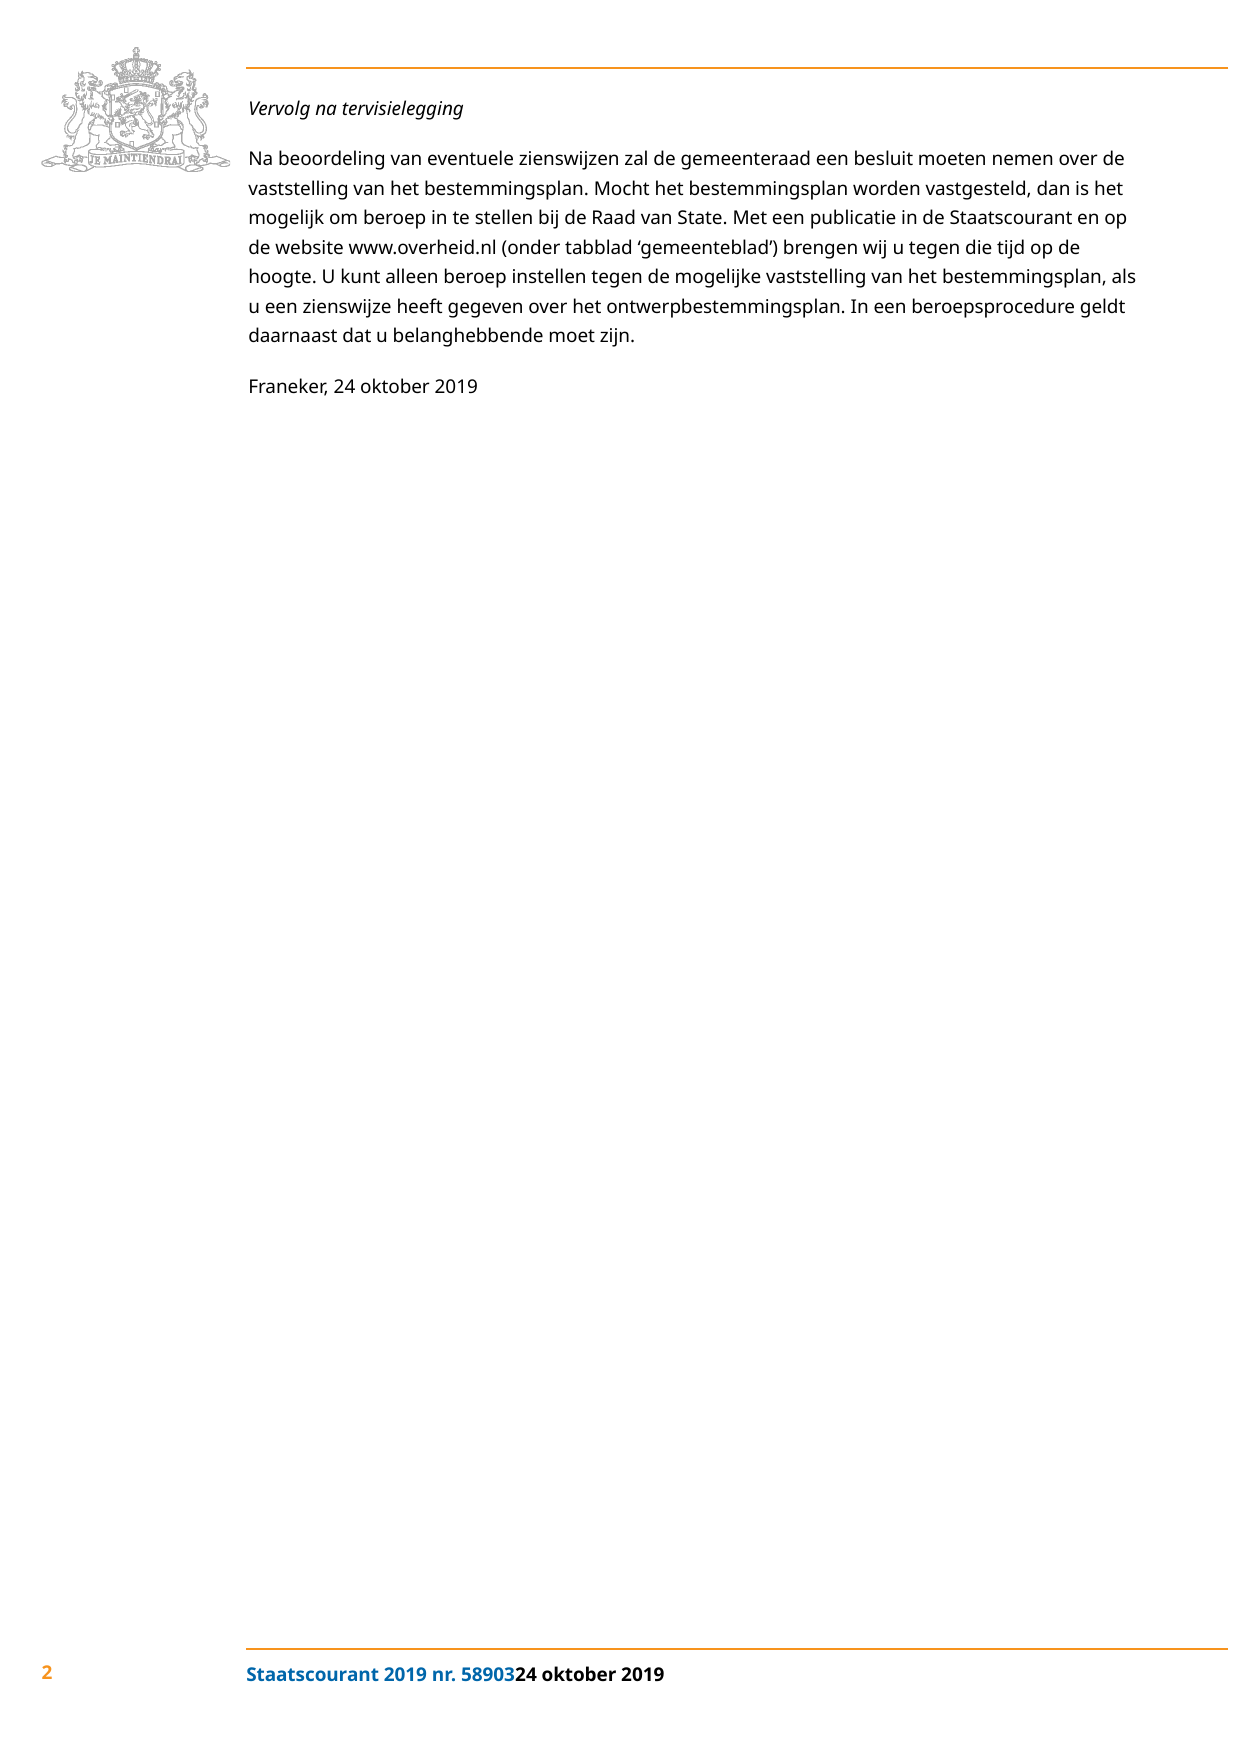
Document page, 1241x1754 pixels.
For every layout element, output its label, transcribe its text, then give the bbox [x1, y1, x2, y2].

text Vervolg na tervisielegging [248, 95, 1152, 121]
picture [41, 47, 231, 172]
text Na beoordeling van eventuele zienswijzen zal de gemeenteraad een besluit moeten nemen over de vaststelling van het bestemmingsplan. Mocht het bestemmingsplan worden vastgesteld, dan is het mogelijk om beroep in te stellen bij de Raad van State. Met een publicatie in de Staatscourant en op de website www.overheid.nl (onder tabblad ‘gemeenteblad’) brengen wij u tegen die tijd op de hoogte. U kunt alleen beroep instellen tegen de mogelijke vaststelling van het bestemmingsplan, als u een zienswijze heeft gegeven over het ontwerpbestemmingsplan. In een beroepsprocedure geldt daarnaast dat u belanghebbende moet zijn. [248, 145, 1152, 348]
text Franeker, 24 oktober 2019 [248, 373, 1152, 399]
